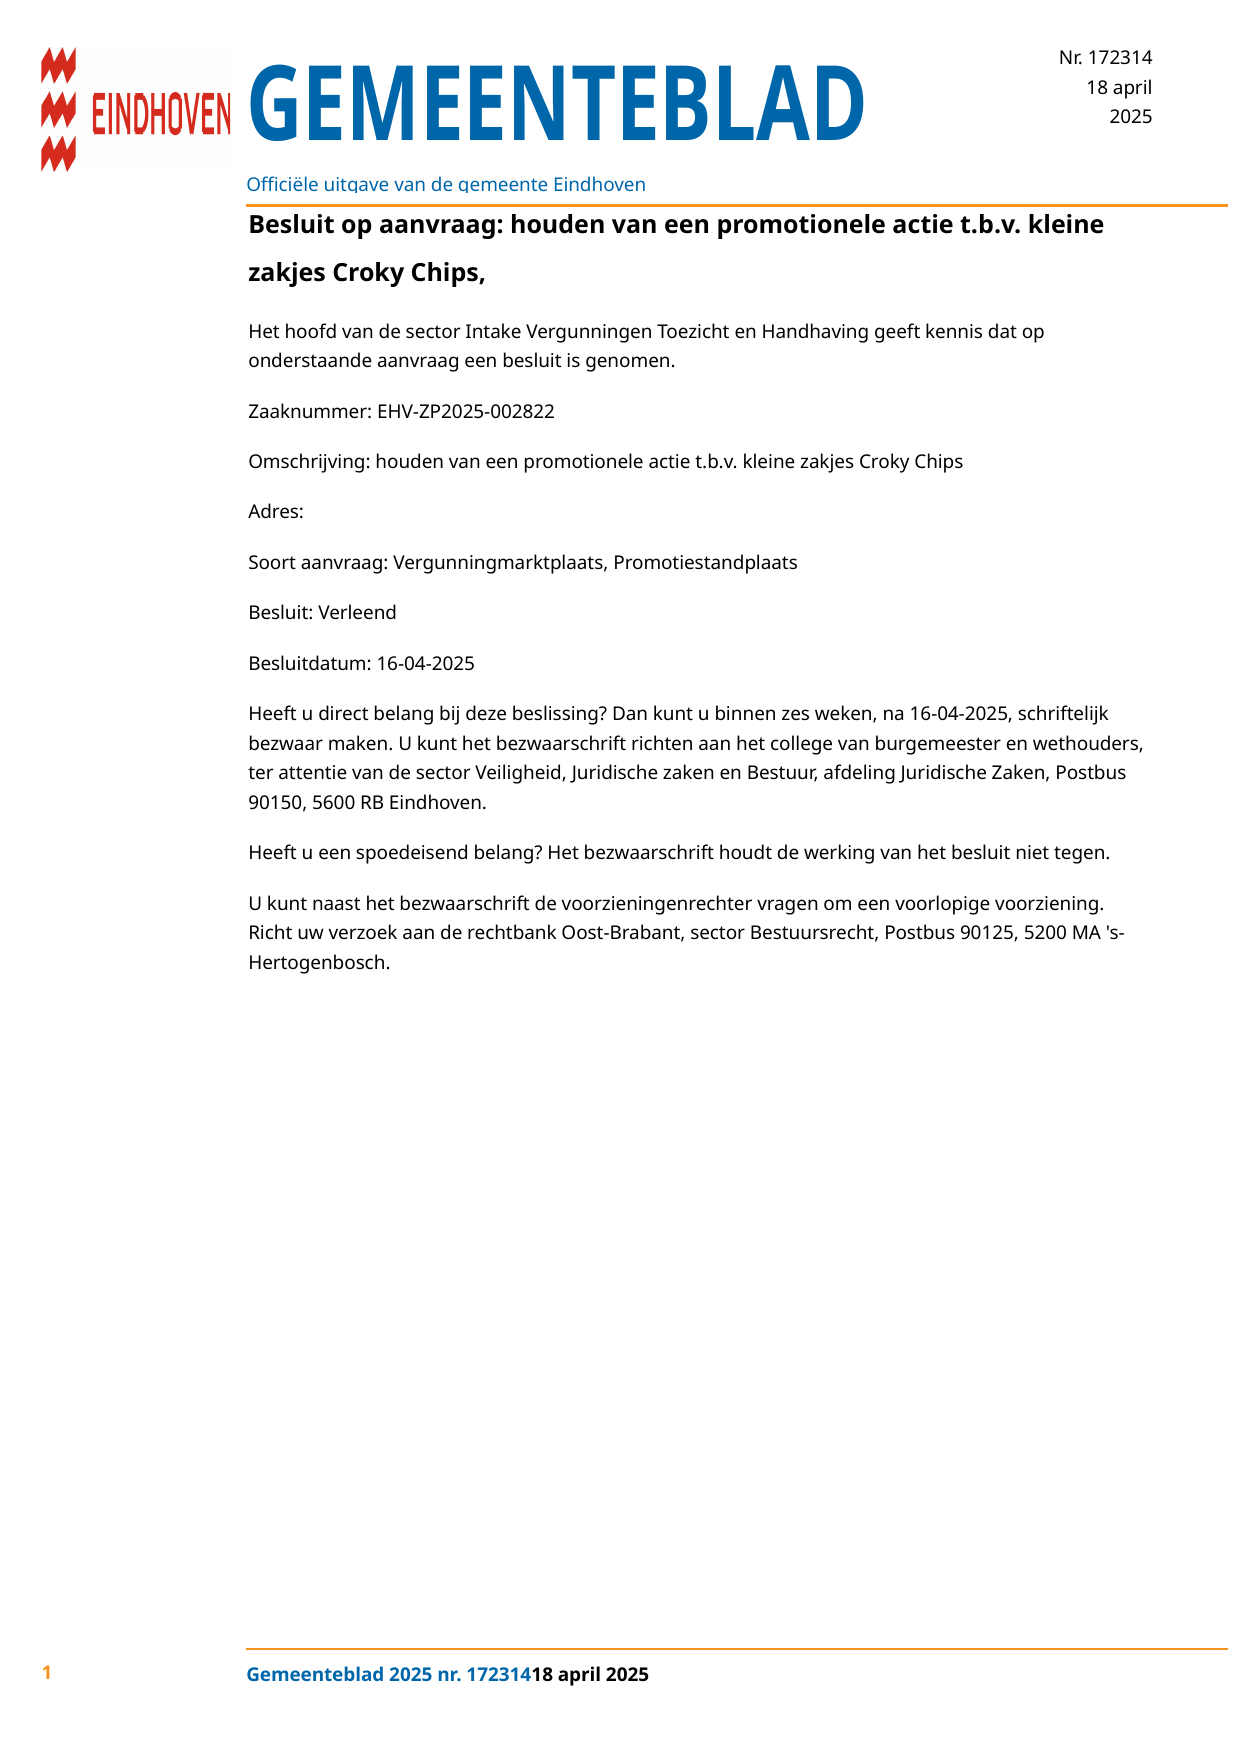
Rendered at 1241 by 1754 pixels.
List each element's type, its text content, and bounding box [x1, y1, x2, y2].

text U kunt naast het bezwaarschrift de voorzieningenrechter vragen om een voorlopige voorziening. Richt uw verzoek aan de rechtbank Oost-Brabant, sector Bestuursrecht, Postbus 90125, 5200 MA 's-Hertogenbosch. [248, 890, 1152, 975]
text Besluit: Verleend [248, 599, 1152, 625]
text Heeft u direct belang bij deze beslissing? Dan kunt u binnen zes weken, na 16-04-2025, schriftelijk bezwaar maken. U kunt het bezwaarschrift richten aan het college van burgemeester en wethouders, ter attentie van de sector Veiligheid, Juridische zaken en Bestuur, afdeling Juridische Zaken, Postbus 90150, 5600 RB Eindhoven. [248, 700, 1152, 815]
text Zaaknummer: EHV-ZP2025-002822 [248, 398, 1152, 424]
text Soort aanvraag: Vergunningmarktplaats, Promotiestandplaats [248, 549, 1152, 575]
text Het hoofd van de sector Intake Vergunningen Toezicht en Handhaving geeft kennis dat op onderstaande aanvraag een besluit is genomen. [248, 318, 1152, 373]
text Besluit op aanvraag: houden van een promotionele actie t.b.v. kleine zakjes Croky Chips, [248, 207, 1152, 288]
text Heeft u een spoedeisend belang? Het bezwaarschrift houdt de werking van het besluit niet tegen. [248, 839, 1152, 865]
picture [41, 47, 231, 172]
text Besluitdatum: 16-04-2025 [248, 650, 1152, 676]
text Omschrijving: houden van een promotionele actie t.b.v. kleine zakjes Croky Chips [248, 448, 1152, 474]
text Adres: [248, 499, 1152, 524]
